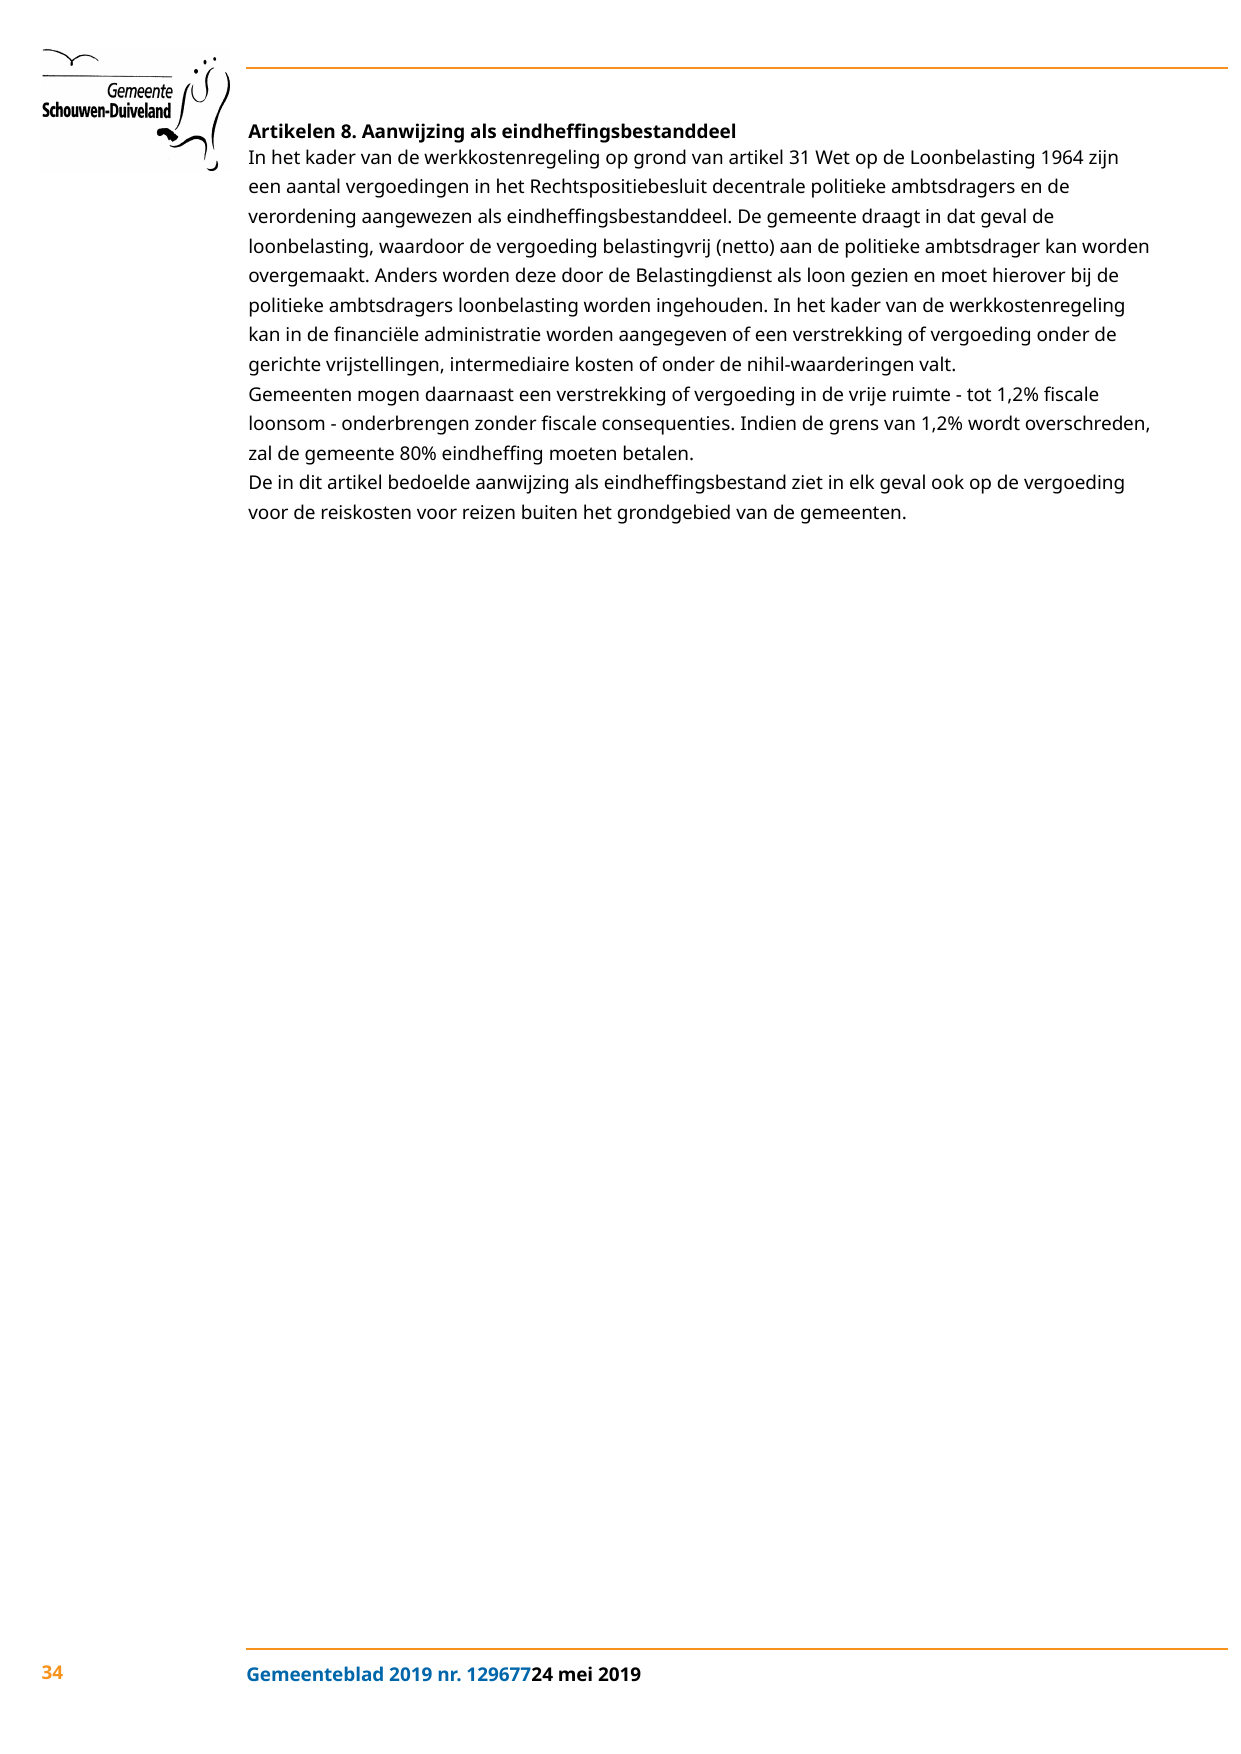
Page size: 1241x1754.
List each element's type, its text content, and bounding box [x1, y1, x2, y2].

text In het kader van de werkkostenregeling op grond van artikel 31 Wet op de Loonbelasting 1964 zijn een aantal vergoedingen in het Rechtspositiebesluit decentrale politieke ambtsdragers en de verordening aangewezen als eindheffingsbestanddeel. De gemeente draagt in dat geval de loonbelasting, waardoor de vergoeding belastingvrij (netto) aan de politieke ambtsdrager kan worden overgemaakt. Anders worden deze door de Belastingdienst als loon gezien en moet hierover bij de politieke ambtsdragers loonbelasting worden ingehouden. In het kader van de werkkostenregeling kan in de financiële administratie worden aangegeven of een verstrekking of vergoeding onder de gerichte vrijstellingen, intermediaire kosten of onder de nihil-waarderingen valt. [248, 144, 1152, 377]
text De in dit artikel bedoelde aanwijzing als eindheffingsbestand ziet in elk geval ook op de vergoeding voor de reiskosten voor reizen buiten het grondgebied van de gemeenten. [248, 469, 1152, 525]
text Gemeenten mogen daarnaast een verstrekking of vergoeding in de vrije ruimte - tot 1,2% fiscale loonsom - onderbrengen zonder fiscale consequenties. Indien de grens van 1,2% wordt overschreden, zal de gemeente 80% eindheffing moeten betalen. [248, 381, 1152, 466]
text Artikelen 8. Aanwijzing als eindheffingsbestanddeel [248, 116, 1152, 144]
picture [41, 47, 231, 172]
